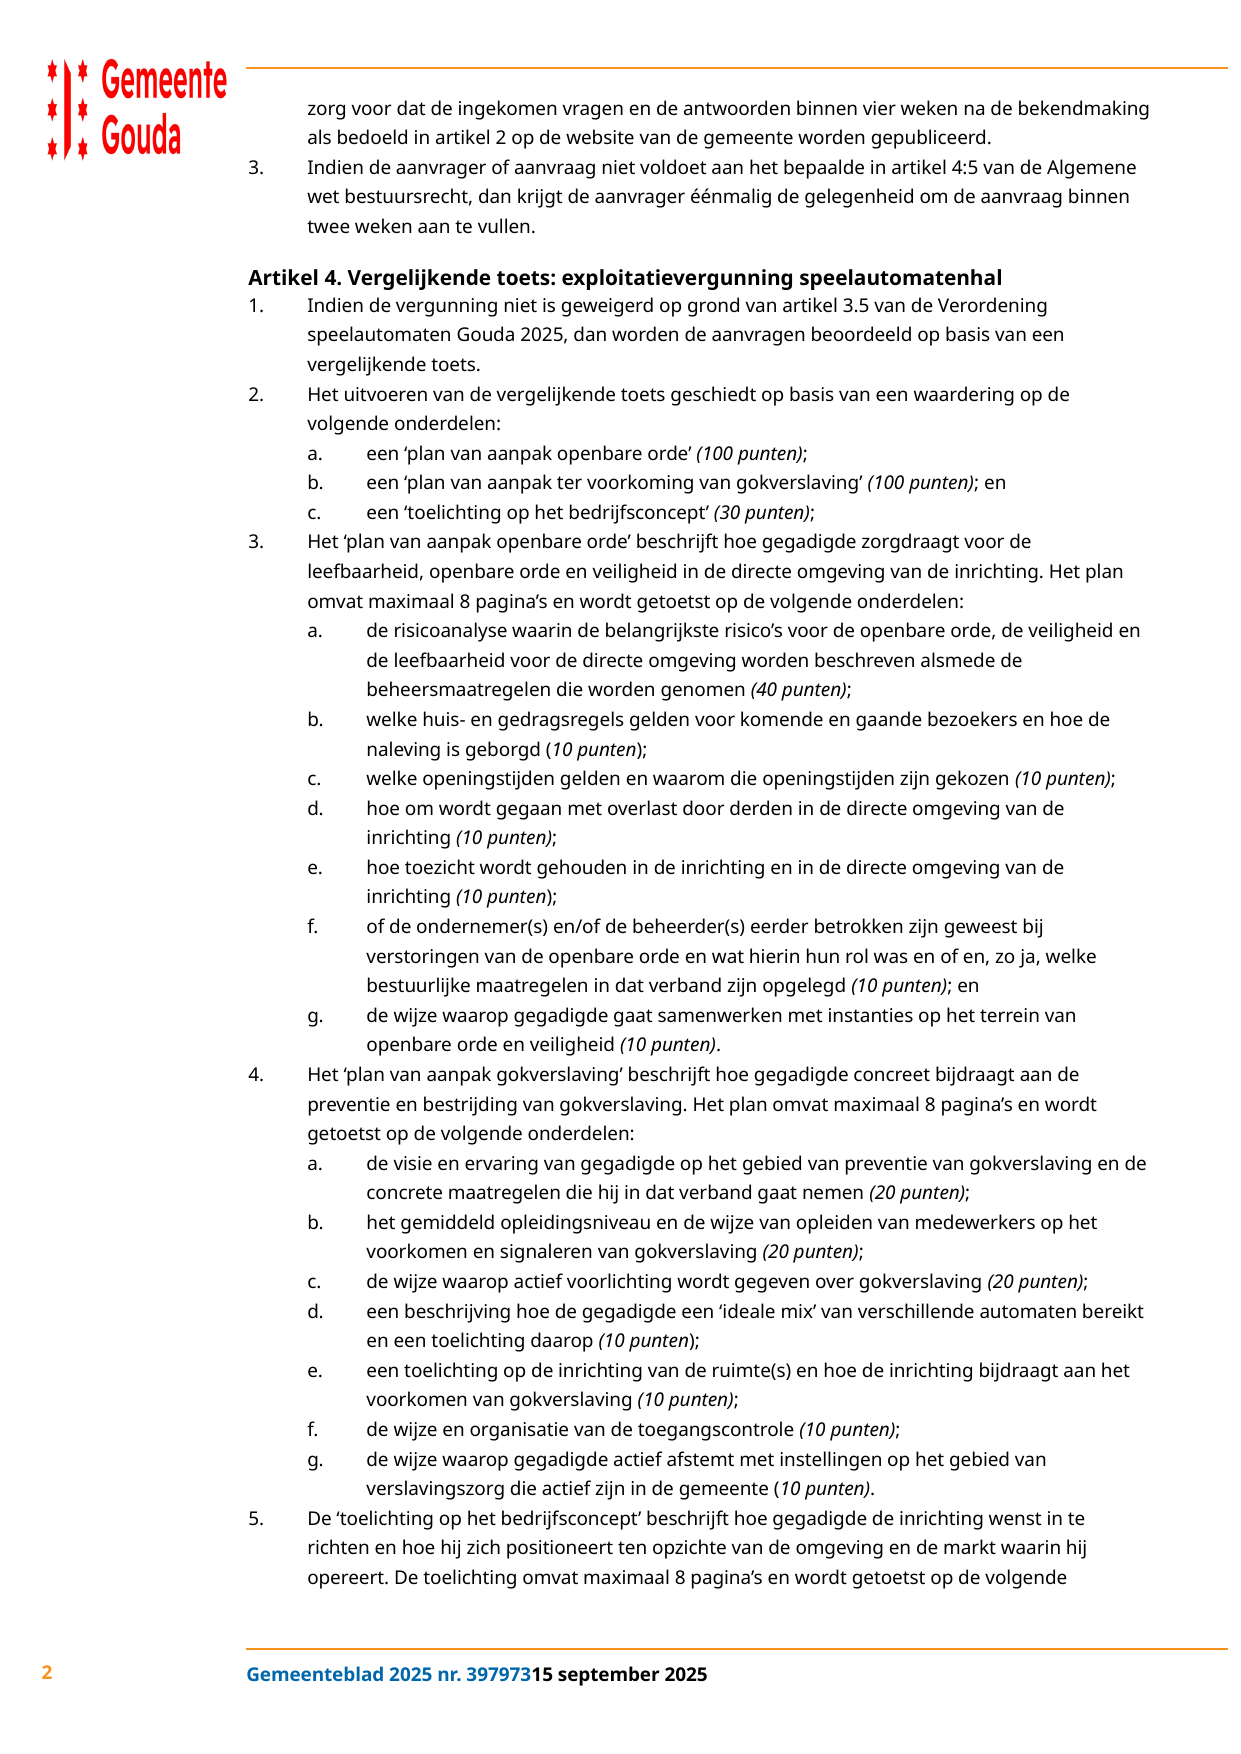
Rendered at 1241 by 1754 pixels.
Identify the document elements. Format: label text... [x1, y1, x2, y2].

list het gemiddeld opleidingsniveau en de wijze van opleiden van medewerkers op het voorkomen en signaleren van gokverslaving (20 punten); [307, 1209, 1152, 1264]
list zorg voor dat de ingekomen vragen en de antwoorden binnen vier weken na de bekendmaking als bedoeld in artikel 2 op de website van de gemeente worden gepubliceerd. [248, 95, 1152, 150]
list een ‘plan van aanpak openbare orde’ (100 punten); [307, 440, 1152, 466]
list een ‘plan van aanpak ter voorkoming van gokverslaving’ (100 punten); en [307, 469, 1152, 495]
list hoe om wordt gegaan met overlast door derden in de directe omgeving van de inrichting (10 punten); [307, 795, 1152, 850]
list Het ‘plan van aanpak openbare orde’ beschrijft hoe gegadigde zorgdraagt voor de leefbaarheid, openbare orde en veiligheid in de directe omgeving van de inrichting. Het plan omvat maximaal 8 pagina’s en wordt getoetst op de volgende onderdelen: [248, 529, 1152, 613]
list De ‘toelichting op het bedrijfsconcept’ beschrijft hoe gegadigde de inrichting wenst in te richten en hoe hij zich positioneert ten opzichte van de omgeving en de markt waarin hij opereert. De toelichting omvat maximaal 8 pagina’s en wordt getoetst op de volgende [248, 1505, 1152, 1590]
list welke huis- en gedragsregels gelden voor komende en gaande bezoekers en hoe de naleving is geborgd (10 punten); [307, 706, 1152, 761]
list Indien de aanvrager of aanvraag niet voldoet aan het bepaalde in artikel 4:5 van de Algemene wet bestuursrecht, dan krijgt de aanvrager éénmalig de gelegenheid om de aanvraag binnen twee weken aan te vullen. [248, 154, 1152, 239]
list de wijze waarop gegadigde actief afstemt met instellingen op het gebied van verslavingszorg die actief zijn in de gemeente (10 punten). [307, 1446, 1152, 1501]
list of de ondernemer(s) en/of de beheerder(s) eerder betrokken zijn geweest bij verstoringen van de openbare orde en wat hierin hun rol was en of en, zo ja, welke bestuurlijke maatregelen in dat verband zijn opgelegd (10 punten); en [307, 913, 1152, 998]
list de wijze waarop gegadigde gaat samenwerken met instanties op het terrein van openbare orde en veiligheid (10 punten). [307, 1002, 1152, 1057]
list hoe toezicht wordt gehouden in de inrichting en in de directe omgeving van de inrichting (10 punten); [307, 854, 1152, 909]
list de wijze waarop actief voorlichting wordt gegeven over gokverslaving (20 punten); [307, 1268, 1152, 1294]
list welke openingstijden gelden en waarom die openingstijden zijn gekozen (10 punten); [307, 765, 1152, 791]
list de wijze en organisatie van de toegangscontrole (10 punten); [307, 1416, 1152, 1442]
list een beschrijving hoe de gegadigde een ‘ideale mix’ van verschillende automaten bereikt en een toelichting daarop (10 punten); [307, 1298, 1152, 1353]
picture [41, 47, 231, 172]
text Artikel 4. Vergelijkende toets: exploitatievergunning speelautomatenhal [248, 263, 1152, 292]
list een toelichting op de inrichting van de ruimte(s) en hoe de inrichting bijdraagt aan het voorkomen van gokverslaving (10 punten); [307, 1357, 1152, 1412]
list de risicoanalyse waarin de belangrijkste risico’s voor de openbare orde, de veiligheid en de leefbaarheid voor de directe omgeving worden beschreven alsmede de beheersmaatregelen die worden genomen (40 punten); [307, 617, 1152, 702]
list Indien de vergunning niet is geweigerd op grond van artikel 3.5 van de Verordening speelautomaten Gouda 2025, dan worden de aanvragen beoordeeld op basis van een vergelijkende toets. [248, 292, 1152, 377]
list de visie en ervaring van gegadigde op het gebied van preventie van gokverslaving en de concrete maatregelen die hij in dat verband gaat nemen (20 punten); [307, 1150, 1152, 1205]
list Het uitvoeren van de vergelijkende toets geschiedt op basis van een waardering op de volgende onderdelen: [248, 381, 1152, 436]
list een ‘toelichting op het bedrijfsconcept’ (30 punten); [307, 499, 1152, 525]
list Het ‘plan van aanpak gokverslaving’ beschrijft hoe gegadigde concreet bijdraagt aan de preventie en bestrijding van gokverslaving. Het plan omvat maximaal 8 pagina’s en wordt getoetst op de volgende onderdelen: [248, 1061, 1152, 1146]
